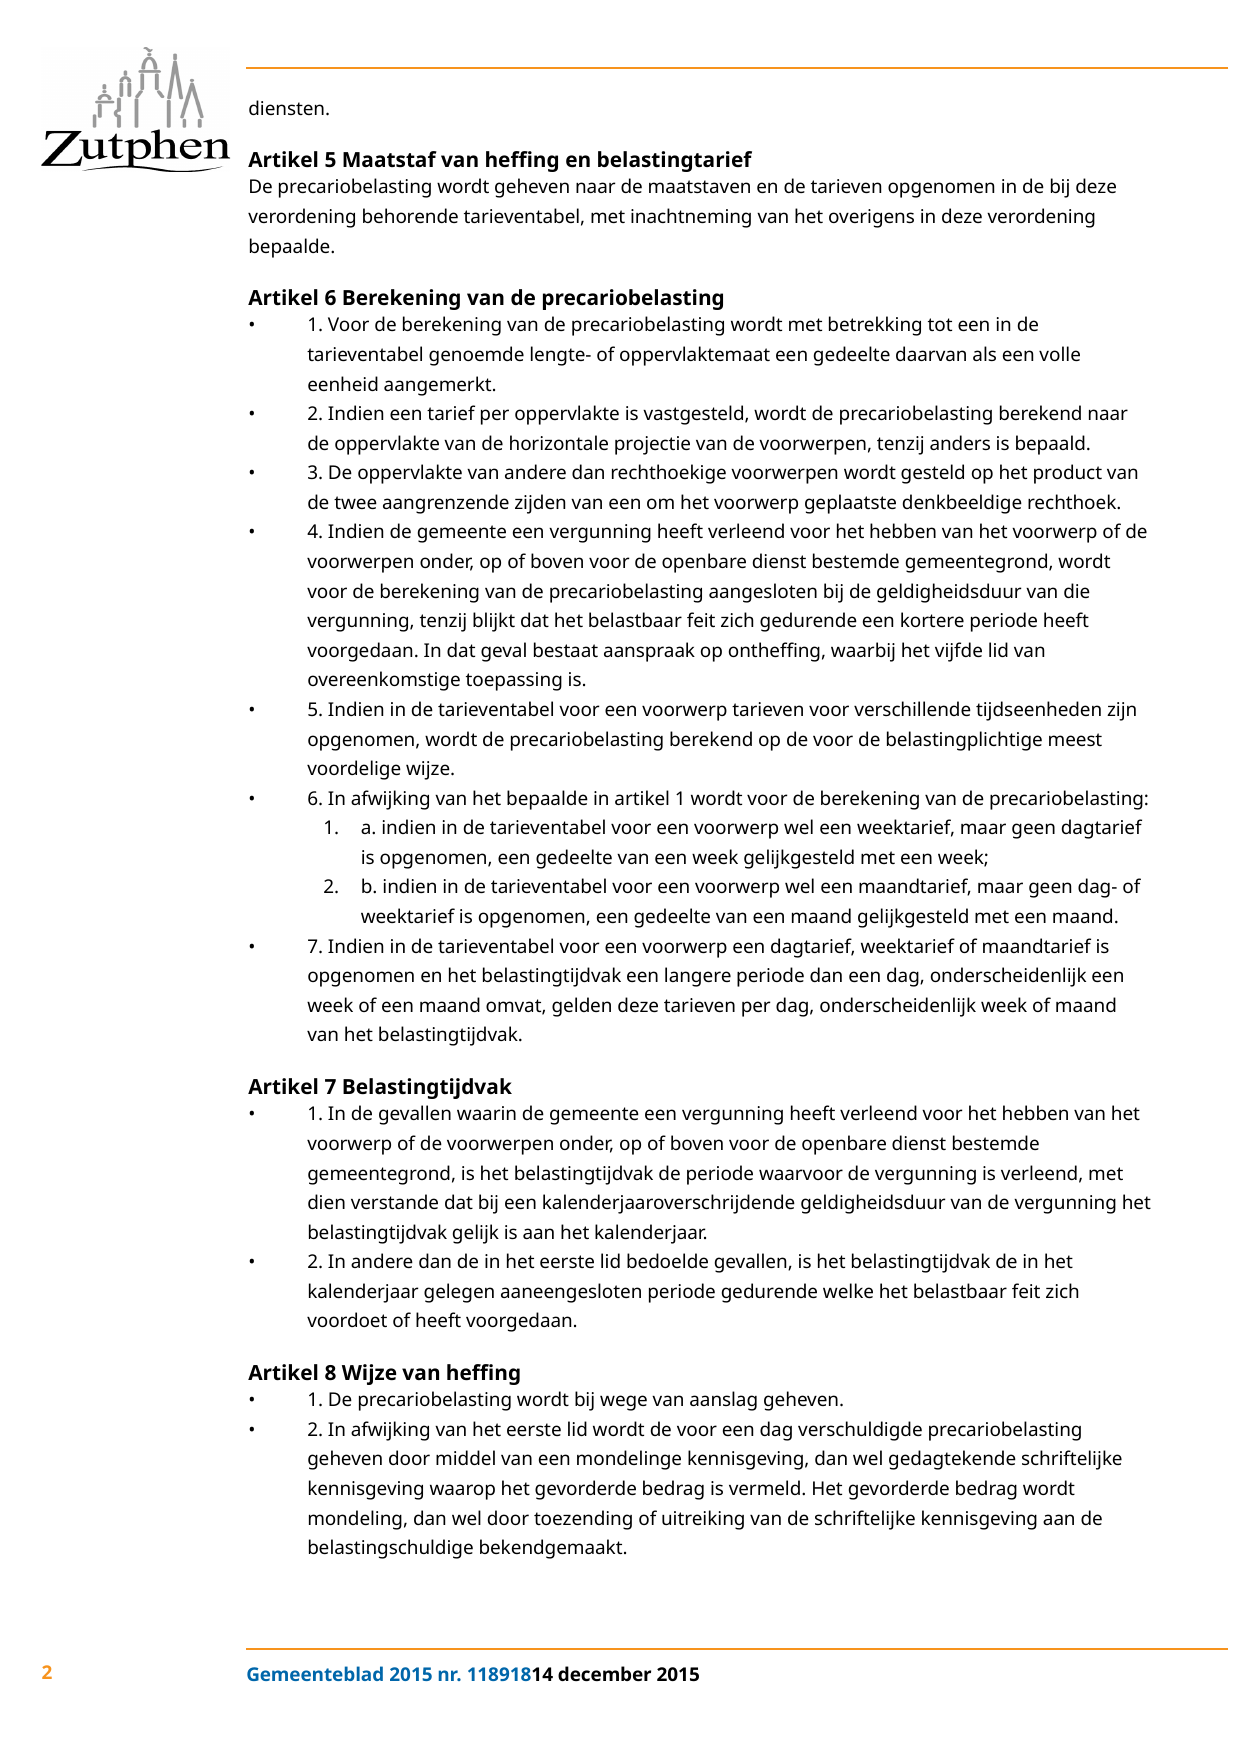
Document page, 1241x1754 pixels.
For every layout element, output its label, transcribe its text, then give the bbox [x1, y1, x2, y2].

list 2. Indien een tarief per oppervlakte is vastgesteld, wordt de precariobelasting berekend naar de oppervlakte van de horizontale projectie van de voorwerpen, tenzij anders is bepaald. [248, 400, 1152, 456]
picture [41, 47, 231, 172]
list 6. In afwijking van het bepaalde in artikel 1 wordt voor de berekening van de precariobelasting: [248, 785, 1152, 811]
text Artikel 5 Maatstaf van heffing en belastingtarief [248, 145, 1152, 174]
list 2. In afwijking van het eerste lid wordt de voor een dag verschuldigde precariobelasting geheven door middel van een mondelinge kennisgeving, dan wel gedagtekende schriftelijke kennisgeving waarop het gevorderde bedrag is vermeld. Het gevorderde bedrag wordt mondeling, dan wel door toezending of uitreiking van de schriftelijke kennisgeving aan de belastingschuldige bekendgemaakt. [248, 1416, 1152, 1560]
list 1. In de gevallen waarin de gemeente een vergunning heeft verleend voor het hebben van het voorwerp of de voorwerpen onder, op of boven voor de openbare dienst bestemde gemeentegrond, is het belastingtijdvak de periode waarvoor de vergunning is verleend, met dien verstande dat bij een kalenderjaaroverschrijdende geldigheidsduur van de vergunning het belastingtijdvak gelijk is aan het kalenderjaar. [248, 1101, 1152, 1244]
list 1. Voor de berekening van de precariobelasting wordt met betrekking tot een in de tarieventabel genoemde lengte- of oppervlaktemaat een gedeelte daarvan als een volle eenheid aangemerkt. [248, 312, 1152, 397]
list 2. In andere dan de in het eerste lid bedoelde gevallen, is het belastingtijdvak de in het kalenderjaar gelegen aaneengesloten periode gedurende welke het belastbaar feit zich voordoet of heeft voorgedaan. [248, 1248, 1152, 1333]
text Artikel 6 Berekening van de precariobelasting [248, 283, 1152, 312]
list a. indien in de tarieventabel voor een voorwerp wel een weektarief, maar geen dagtarief is opgenomen, een gedeelte van een week gelijkgesteld met een week; [323, 814, 1152, 870]
list b. indien in de tarieventabel voor een voorwerp wel een maandtarief, maar geen dag- of weektarief is opgenomen, een gedeelte van een maand gelijkgesteld met een maand. [323, 874, 1152, 929]
text Artikel 8 Wijze van heffing [248, 1358, 1152, 1386]
list 4. Indien de gemeente een vergunning heeft verleend voor het hebben van het voorwerp of de voorwerpen onder, op of boven voor de openbare dienst bestemde gemeentegrond, wordt voor de berekening van de precariobelasting aangesloten bij de geldigheidsduur van die vergunning, tenzij blijkt dat het belastbaar feit zich gedurende een kortere periode heeft voorgedaan. In dat geval bestaat aanspraak op ontheffing, waarbij het vijfde lid van overeenkomstige toepassing is. [248, 519, 1152, 692]
text De precariobelasting wordt geheven naar de maatstaven en de tarieven opgenomen in de bij deze verordening behorende tarieventabel, met inachtneming van het overigens in deze verordening bepaalde. [248, 174, 1152, 258]
list 5. Indien in de tarieventabel voor een voorwerp tarieven voor verschillende tijdseenheden zijn opgenomen, wordt de precariobelasting berekend op de voor de belastingplichtige meest voordelige wijze. [248, 696, 1152, 781]
text diensten. [248, 95, 1152, 121]
list 3. De oppervlakte van andere dan rechthoekige voorwerpen wordt gesteld op het product van de twee aangrenzende zijden van een om het voorwerp geplaatste denkbeeldige rechthoek. [248, 459, 1152, 515]
list 7. Indien in de tarieventabel voor een voorwerp een dagtarief, weektarief of maandtarief is opgenomen en het belastingtijdvak een langere periode dan een dag, onderscheidenlijk een week of een maand omvat, gelden deze tarieven per dag, onderscheidenlijk week of maand van het belastingtijdvak. [248, 933, 1152, 1047]
text Artikel 7 Belastingtijdvak [248, 1072, 1152, 1101]
list 1. De precariobelasting wordt bij wege van aanslag geheven. [248, 1386, 1152, 1412]
